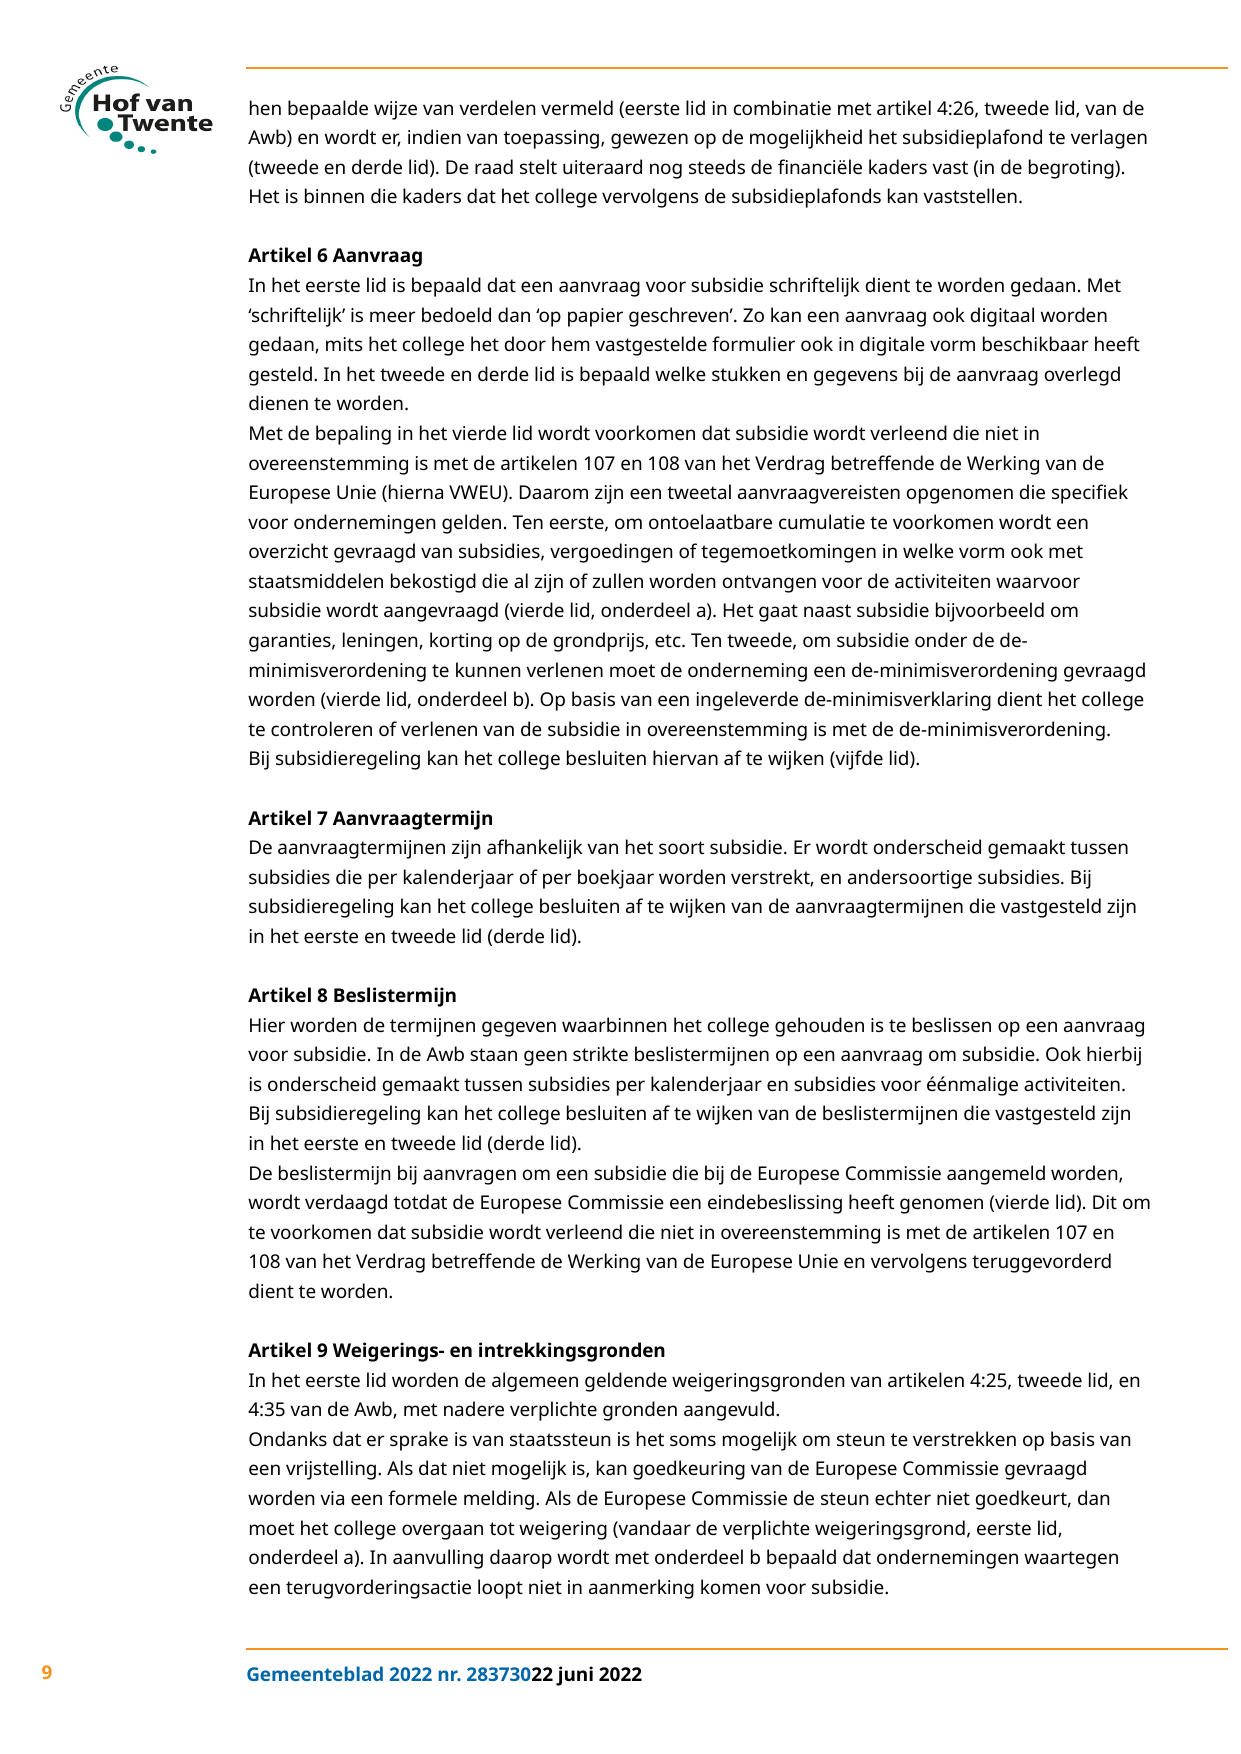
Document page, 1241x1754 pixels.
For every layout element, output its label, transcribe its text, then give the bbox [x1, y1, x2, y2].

text Bij subsidieregeling kan het college besluiten hiervan af te wijken (vijfde lid). [248, 746, 1152, 771]
picture [41, 47, 231, 172]
text In het eerste lid is bepaald dat een aanvraag voor subsidie schriftelijk dient te worden gedaan. Met ‘schriftelijk’ is meer bedoeld dan ‘op papier geschreven’. Zo kan een aanvraag ook digitaal worden gedaan, mits het college het door hem vastgestelde formulier ook in digitale vorm beschikbaar heeft gesteld. In het tweede en derde lid is bepaald welke stukken en gegevens bij de aanvraag overlegd dienen te worden. [248, 272, 1152, 416]
text hen bepaalde wijze van verdelen vermeld (eerste lid in combinatie met artikel 4:26, tweede lid, van de Awb) en wordt er, indien van toepassing, gewezen op de mogelijkheid het subsidieplafond te verlagen (tweede en derde lid). De raad stelt uiteraard nog steeds de financiële kaders vast (in de begroting). Het is binnen die kaders dat het college vervolgens de subsidieplafonds kan vaststellen. [248, 95, 1152, 209]
text Artikel 7 Aanvraagtermijn [248, 805, 1152, 831]
text Met de bepaling in het vierde lid wordt voorkomen dat subsidie wordt verleend die niet in overeenstemming is met de artikelen 107 en 108 van het Verdrag betreffende de Werking van de Europese Unie (hierna VWEU). Daarom zijn een tweetal aanvraagvereisten opgenomen die specifiek voor ondernemingen gelden. Ten eerste, om ontoelaatbare cumulatie te voorkomen wordt een overzicht gevraagd van subsidies, vergoedingen of tegemoetkomingen in welke vorm ook met staatsmiddelen bekostigd die al zijn of zullen worden ontvangen voor de activiteiten waarvoor subsidie wordt aangevraagd (vierde lid, onderdeel a). Het gaat naast subsidie bijvoorbeeld om garanties, leningen, korting op de grondprijs, etc. Ten tweede, om subsidie onder de de-minimisverordening te kunnen verlenen moet de onderneming een de-minimisverordening gevraagd worden (vierde lid, onderdeel b). Op basis van een ingeleverde de-minimisverklaring dient het college te controleren of verlenen van de subsidie in overeenstemming is met de de-minimisverordening. [248, 420, 1152, 742]
text Artikel 6 Aanvraag [248, 243, 1152, 268]
text In het eerste lid worden de algemeen geldende weigeringsgronden van artikelen 4:25, tweede lid, en 4:35 van de Awb, met nadere verplichte gronden aangevuld. [248, 1367, 1152, 1422]
text Hier worden de termijnen gegeven waarbinnen het college gehouden is te beslissen op een aanvraag voor subsidie. In de Awb staan geen strikte beslistermijnen op een aanvraag om subsidie. Ook hierbij is onderscheid gemaakt tussen subsidies per kalenderjaar en subsidies voor éénmalige activiteiten. Bij subsidieregeling kan het college besluiten af te wijken van de beslistermijnen die vastgesteld zijn in het eerste en tweede lid (derde lid). [248, 1012, 1152, 1156]
text De aanvraagtermijnen zijn afhankelijk van het soort subsidie. Er wordt onderscheid gemaakt tussen subsidies die per kalenderjaar of per boekjaar worden verstrekt, en andersoortige subsidies. Bij subsidieregeling kan het college besluiten af te wijken van de aanvraagtermijnen die vastgesteld zijn in het eerste en tweede lid (derde lid). [248, 834, 1152, 949]
text Artikel 8 Beslistermijn [248, 982, 1152, 1008]
text Artikel 9 Weigerings- en intrekkingsgronden [248, 1337, 1152, 1363]
text De beslistermijn bij aanvragen om een subsidie die bij de Europese Commissie aangemeld worden, wordt verdaagd totdat de Europese Commissie een eindebeslissing heeft genomen (vierde lid). Dit om te voorkomen dat subsidie wordt verleend die niet in overeenstemming is met de artikelen 107 en 108 van het Verdrag betreffende de Werking van de Europese Unie en vervolgens teruggevorderd dient te worden. [248, 1160, 1152, 1304]
text Ondanks dat er sprake is van staatssteun is het soms mogelijk om steun te verstrekken op basis van een vrijstelling. Als dat niet mogelijk is, kan goedkeuring van de Europese Commissie gevraagd worden via een formele melding. Als de Europese Commissie de steun echter niet goedkeurt, dan moet het college overgaan tot weigering (vandaar de verplichte weigeringsgrond, eerste lid, onderdeel a). In aanvulling daarop wordt met onderdeel b bepaald dat ondernemingen waartegen een terugvorderingsactie loopt niet in aanmerking komen voor subsidie. [248, 1426, 1152, 1600]
